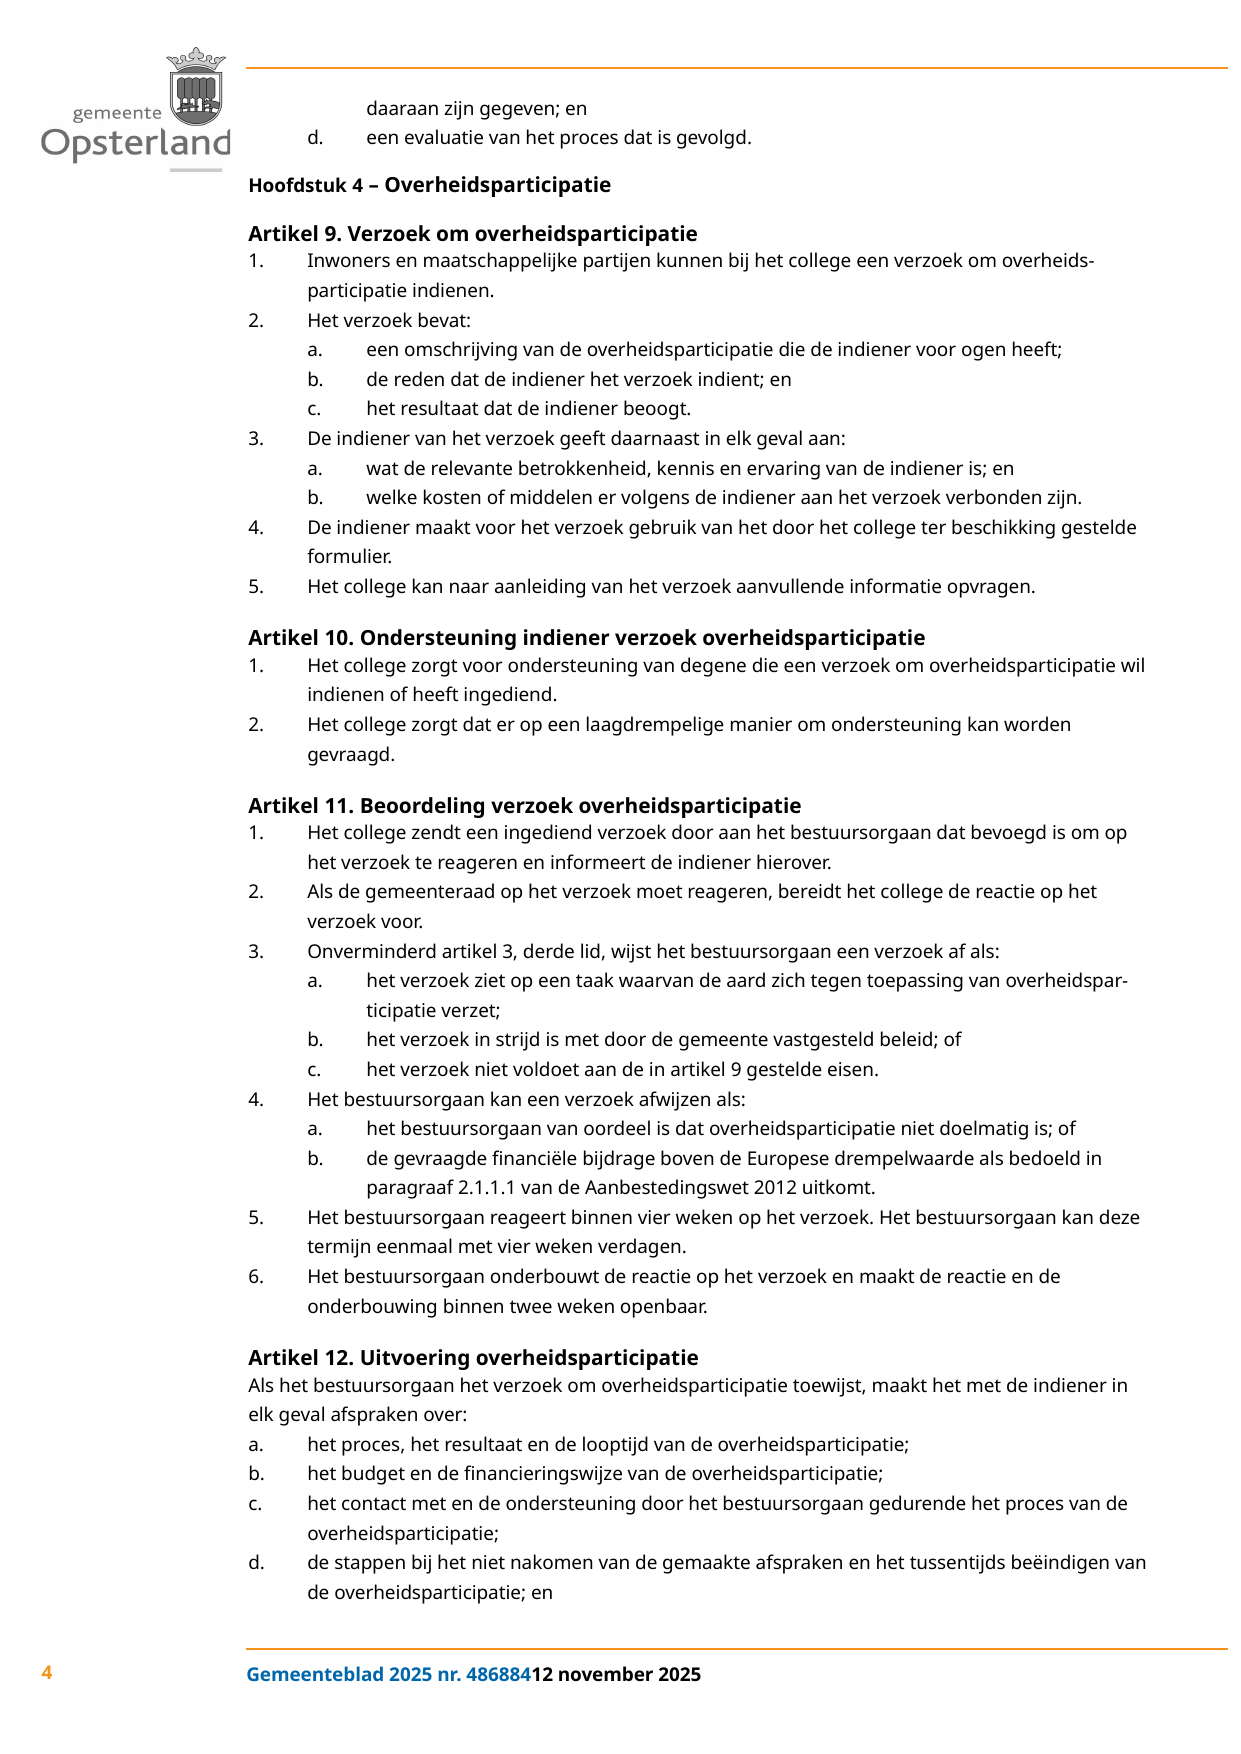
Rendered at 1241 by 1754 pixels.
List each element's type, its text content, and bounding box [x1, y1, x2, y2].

list Het bestuursorgaan onderbouwt de reactie op het verzoek en maakt de reactie en de onderbouwing binnen twee weken openbaar. [248, 1263, 1152, 1319]
list een omschrijving van de overheidsparticipatie die de indiener voor ogen heeft; [307, 336, 1152, 362]
list Inwoners en maatschappelijke partijen kunnen bij het college een verzoek om overheids-participatie indienen. [248, 248, 1152, 303]
list een evaluatie van het proces dat is gevolgd. [307, 124, 1152, 150]
list het proces, het resultaat en de looptijd van de overheidsparticipatie; [248, 1431, 1152, 1457]
list Het college kan naar aanleiding van het verzoek aanvullende informatie opvragen. [248, 573, 1152, 599]
list daaraan zijn gegeven; en [307, 95, 1152, 121]
list Het college zorgt voor ondersteuning van degene die een verzoek om overheidsparticipatie wil indienen of heeft ingediend. [248, 652, 1152, 707]
list De indiener van het verzoek geeft daarnaast in elk geval aan: [248, 425, 1152, 451]
list het verzoek niet voldoet aan de in artikel 9 gestelde eisen. [307, 1056, 1152, 1082]
list Als de gemeenteraad op het verzoek moet reageren, bereidt het college de reactie op het verzoek voor. [248, 879, 1152, 934]
list Het verzoek bevat: [248, 307, 1152, 333]
list Het bestuursorgaan reageert binnen vier weken op het verzoek. Het bestuursorgaan kan deze termijn eenmaal met vier weken verdagen. [248, 1204, 1152, 1259]
list het bestuursorgaan van oordeel is dat overheidsparticipatie niet doelmatig is; of [307, 1115, 1152, 1141]
list het verzoek in strijd is met door de gemeente vastgesteld beleid; of [307, 1027, 1152, 1052]
list de gevraagde financiële bijdrage boven de Europese drempelwaarde als bedoeld in paragraaf 2.1.1.1 van de Aanbestedingswet 2012 uitkomt. [307, 1145, 1152, 1200]
text Artikel 12. Uitvoering overheidsparticipatie [248, 1343, 1152, 1372]
text Artikel 11. Beoordeling verzoek overheidsparticipatie [248, 791, 1152, 819]
list de reden dat de indiener het verzoek indient; en [307, 366, 1152, 392]
picture [41, 47, 231, 172]
list het resultaat dat de indiener beoogt. [307, 396, 1152, 421]
list Het bestuursorgaan kan een verzoek afwijzen als: [248, 1086, 1152, 1112]
list het verzoek ziet op een taak waarvan de aard zich tegen toepassing van overheidspar-ticipatie verzet; [307, 967, 1152, 1023]
list het budget en de financieringswijze van de overheidsparticipatie; [248, 1461, 1152, 1486]
text Als het bestuursorgaan het verzoek om overheidsparticipatie toewijst, maakt het met de indiener in elk geval afspraken over: [248, 1372, 1152, 1427]
list Het college zendt een ingediend verzoek door aan het bestuursorgaan dat bevoegd is om op het verzoek te reageren en informeert de indiener hierover. [248, 819, 1152, 875]
list de stappen bij het niet nakomen van de gemaakte afspraken en het tussentijds beëindigen van de overheidsparticipatie; en [248, 1549, 1152, 1604]
text Hoofdstuk 4 – Overheidsparticipatie [248, 170, 1152, 198]
list Onverminderd artikel 3, derde lid, wijst het bestuursorgaan een verzoek af als: [248, 938, 1152, 964]
text Artikel 9. Verzoek om overheidsparticipatie [248, 219, 1152, 248]
list De indiener maakt voor het verzoek gebruik van het door het college ter beschikking gestelde formulier. [248, 514, 1152, 569]
text Artikel 10. Ondersteuning indiener verzoek overheidsparticipatie [248, 623, 1152, 652]
list wat de relevante betrokkenheid, kennis en ervaring van de indiener is; en [307, 455, 1152, 481]
list het contact met en de ondersteuning door het bestuursorgaan gedurende het proces van de overheidsparticipatie; [248, 1490, 1152, 1545]
list welke kosten of middelen er volgens de indiener aan het verzoek verbonden zijn. [307, 484, 1152, 510]
list Het college zorgt dat er op een laagdrempelige manier om ondersteuning kan worden gevraagd. [248, 711, 1152, 766]
